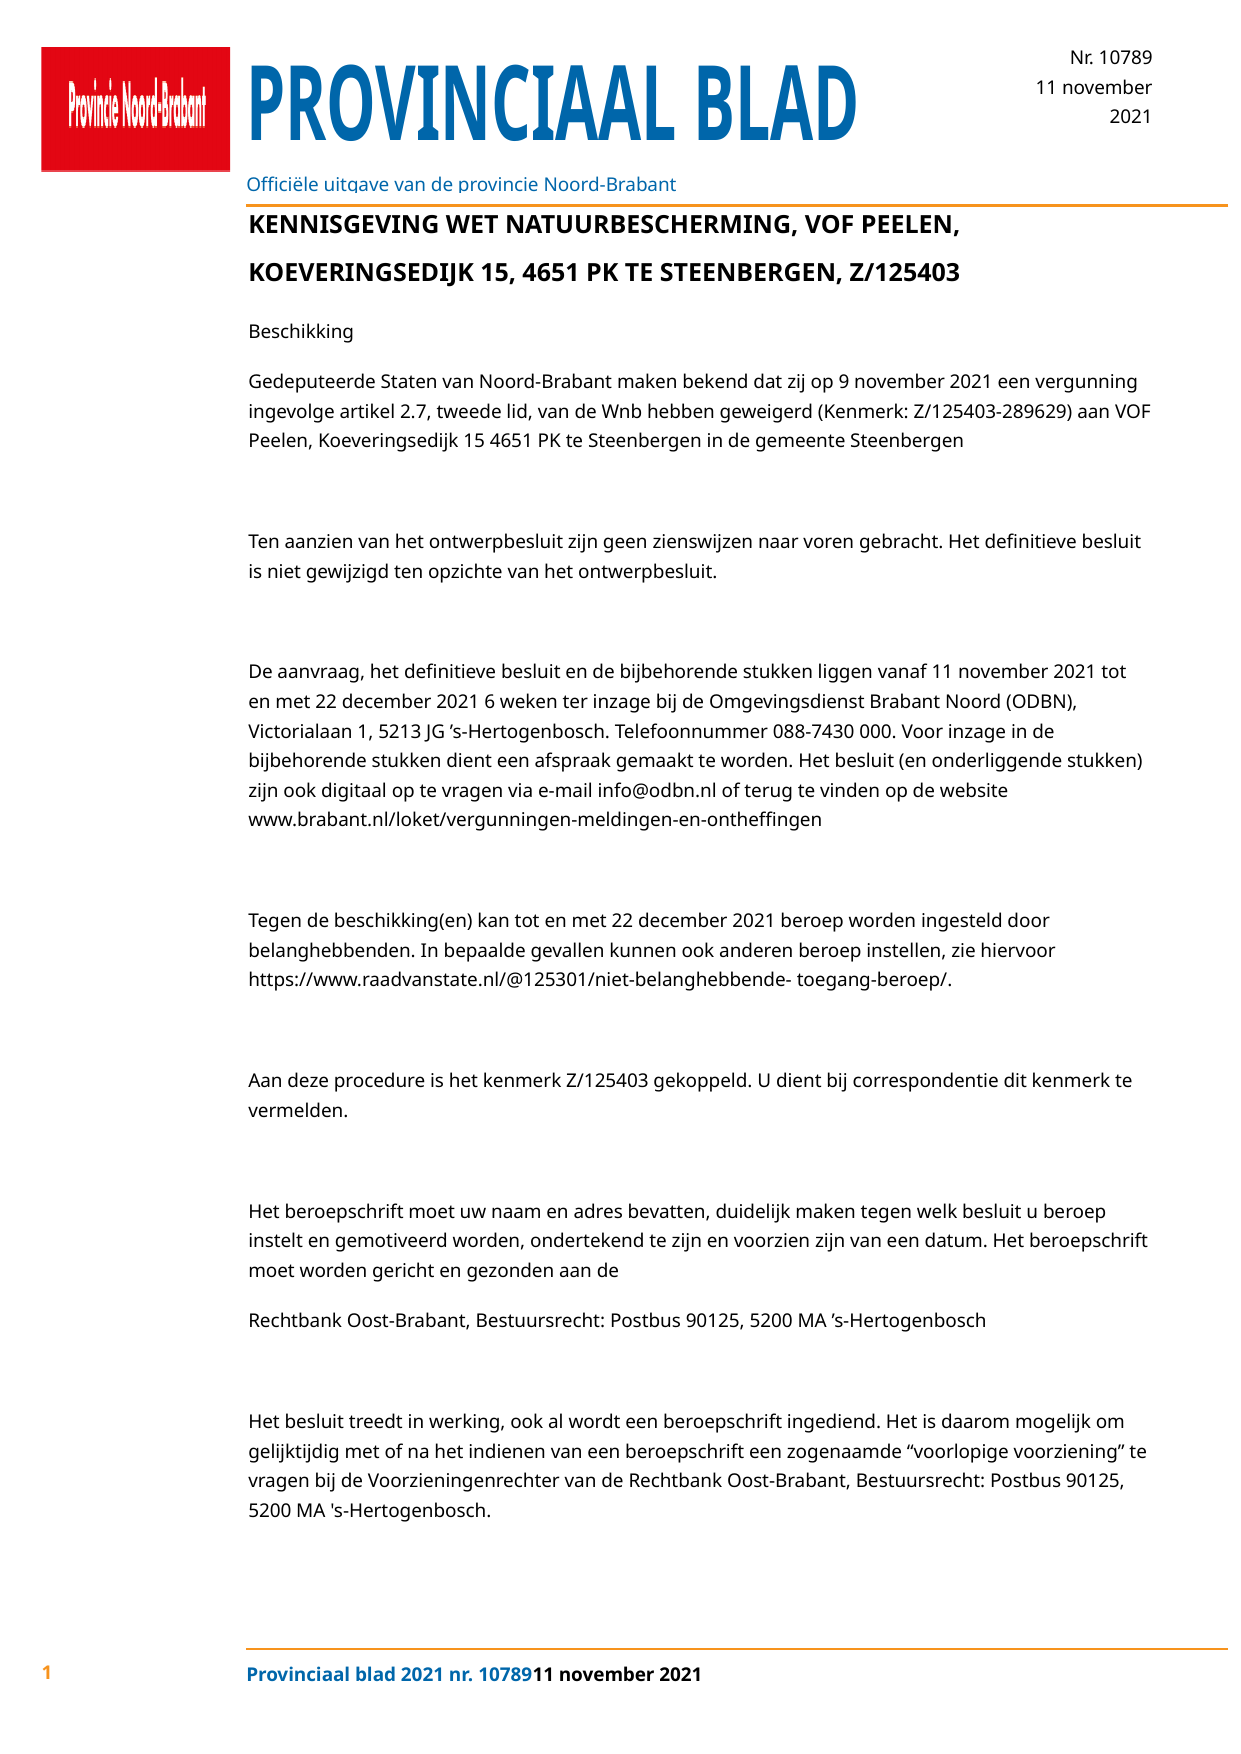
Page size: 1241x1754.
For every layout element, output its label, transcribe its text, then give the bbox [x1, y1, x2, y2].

text Ten aanzien van het ontwerpbesluit zijn geen zienswijzen naar voren gebracht. Het definitieve besluit is niet gewijzigd ten opzichte van het ontwerpbesluit. [248, 528, 1152, 584]
text Het beroepschrift moet uw naam en adres bevatten, duidelijk maken tegen welk besluit u beroep instelt en gemotiveerd worden, ondertekend te zijn en voorzien zijn van een datum. Het beroepschrift moet worden gericht en gezonden aan de [248, 1198, 1152, 1283]
text Gedeputeerde Staten van Noord-Brabant maken bekend dat zij op 9 november 2021 een vergunning ingevolge artikel 2.7, tweede lid, van de Wnb hebben geweigerd (Kenmerk: Z/125403-289629) aan VOF Peelen, Koeveringsedijk 15 4651 PK te Steenbergen in de gemeente Steenbergen [248, 368, 1152, 453]
picture [41, 47, 231, 172]
text KENNISGEVING WET NATUURBESCHERMING, VOF PEELEN, KOEVERINGSEDIJK 15, 4651 PK TE STEENBERGEN, Z/125403 [248, 207, 1152, 288]
text Tegen de beschikking(en) kan tot en met 22 december 2021 beroep worden ingesteld door belanghebbenden. In bepaalde gevallen kunnen ook anderen beroep instellen, zie hiervoor https://www.raadvanstate.nl/@125301/niet-belanghebbende- toegang-beroep/. [248, 907, 1152, 992]
text Aan deze procedure is het kenmerk Z/125403 gekoppeld. U dient bij correspondentie dit kenmerk te vermelden. [248, 1067, 1152, 1123]
text De aanvraag, het definitieve besluit en de bijbehorende stukken liggen vanaf 11 november 2021 tot en met 22 december 2021 6 weken ter inzage bij de Omgevingsdienst Brabant Noord (ODBN), Victorialaan 1, 5213 JG ’s-Hertogenbosch. Telefoonnummer 088-7430 000. Voor inzage in de bijbehorende stukken dient een afspraak gemaakt te worden. Het besluit (en onderliggende stukken) zijn ook digitaal op te vragen via e-mail info@odbn.nl of terug te vinden op de website www.brabant.nl/loket/vergunningen-meldingen-en-ontheffingen [248, 659, 1152, 832]
text Rechtbank Oost-Brabant, Bestuursrecht: Postbus 90125, 5200 MA ’s-Hertogenbosch [248, 1307, 1152, 1333]
text Beschikking [248, 318, 1152, 344]
text Het besluit treedt in werking, ook al wordt een beroepschrift ingediend. Het is daarom mogelijk om gelijktijdig met of na het indienen van een beroepschrift een zogenaamde “voorlopige voorziening” te vragen bij de Voorzieningenrechter van de Rechtbank Oost-Brabant, Bestuursrecht: Postbus 90125, 5200 MA 's-Hertogenbosch. [248, 1408, 1152, 1523]
